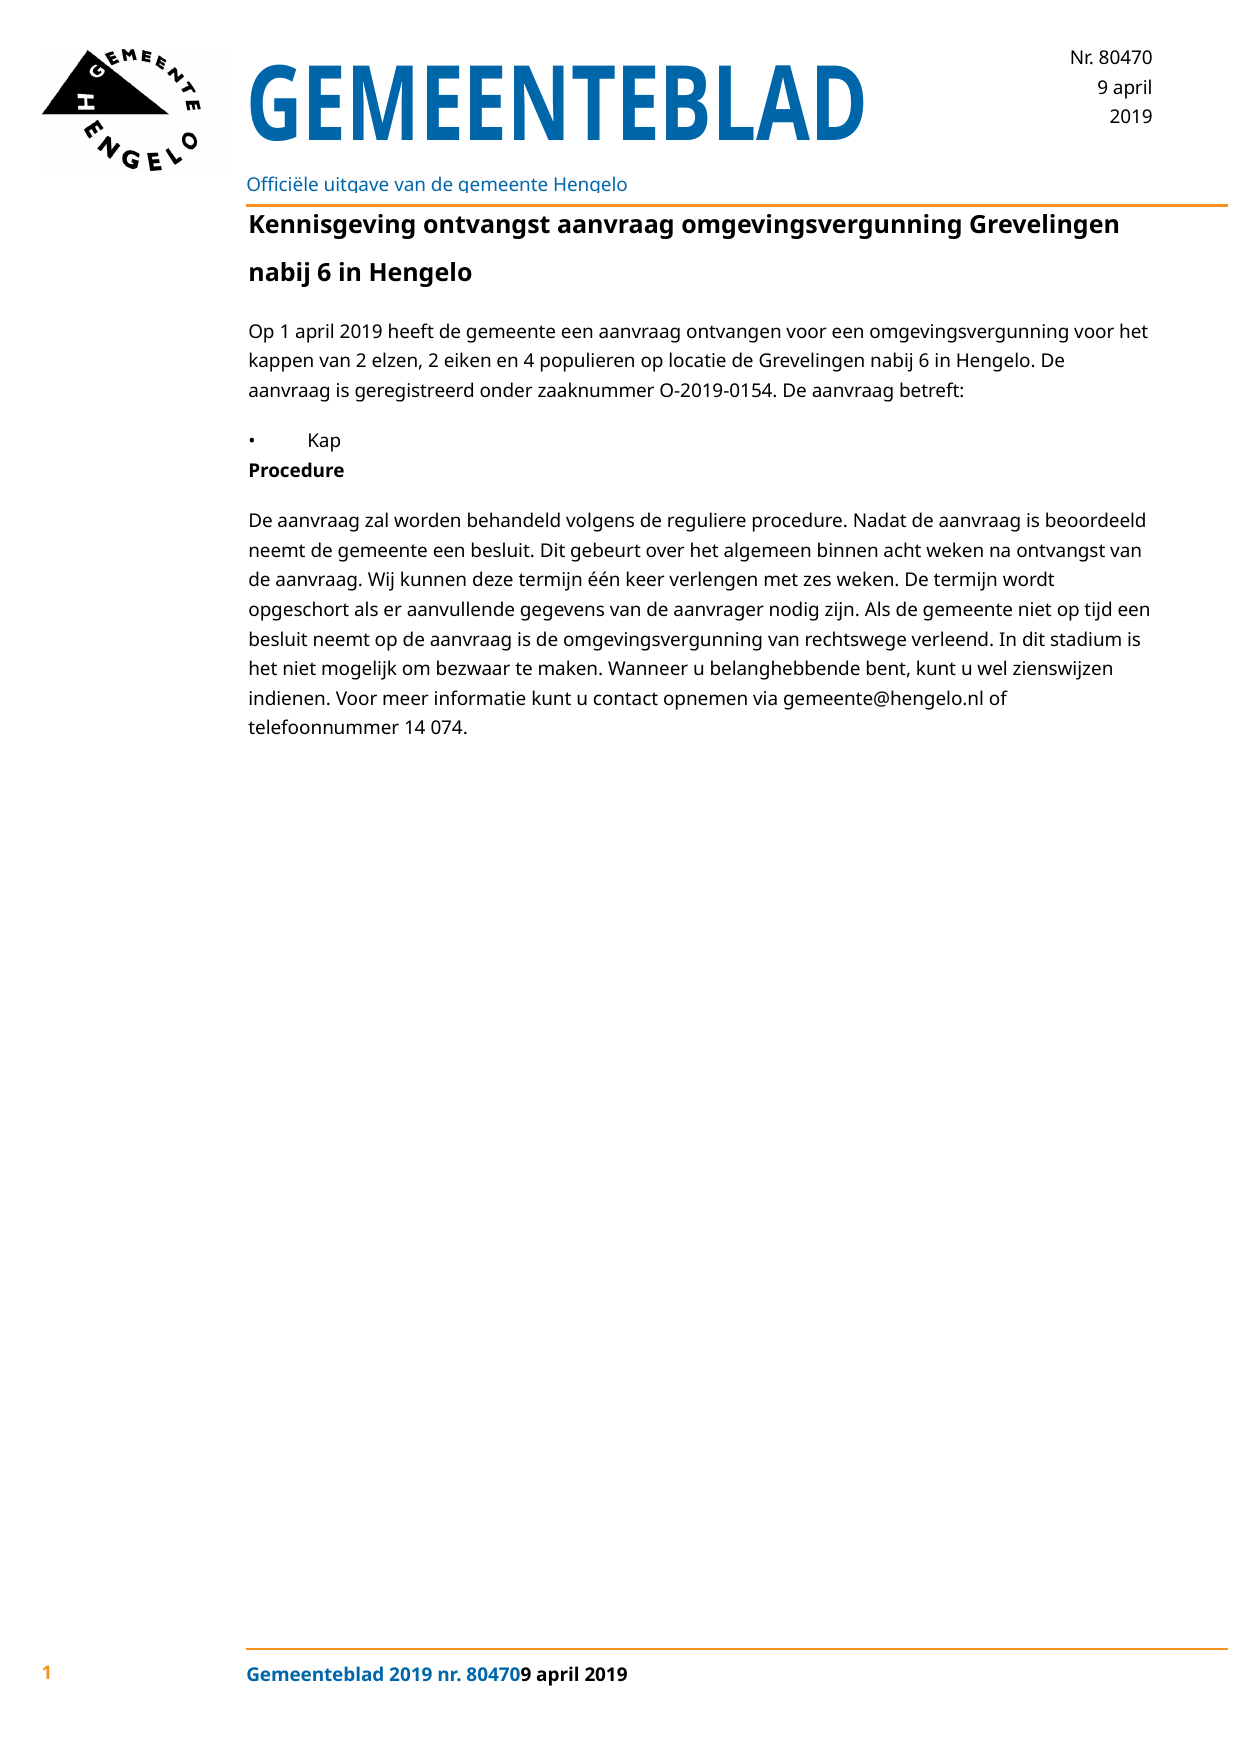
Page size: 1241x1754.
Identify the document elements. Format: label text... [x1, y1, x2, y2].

text De aanvraag zal worden behandeld volgens de reguliere procedure. Nadat de aanvraag is beoordeeld neemt de gemeente een besluit. Dit gebeurt over het algemeen binnen acht weken na ontvangst van de aanvraag. Wij kunnen deze termijn één keer verlengen met zes weken. De termijn wordt opgeschort als er aanvullende gegevens van de aanvrager nodig zijn. Als de gemeente niet op tijd een besluit neemt op de aanvraag is de omgevingsvergunning van rechtswege verleend. In dit stadium is het niet mogelijk om bezwaar te maken. Wanneer u belanghebbende bent, kunt u wel zienswijzen indienen. Voor meer informatie kunt u contact opnemen via gemeente@hengelo.nl of telefoonnummer 14 074. [248, 507, 1152, 740]
text Procedure [248, 457, 1152, 483]
text Kennisgeving ontvangst aanvraag omgevingsvergunning Grevelingen nabij 6 in Hengelo [248, 207, 1152, 288]
picture [41, 47, 231, 172]
text Op 1 april 2019 heeft de gemeente een aanvraag ontvangen voor een omgevingsvergunning voor het kappen van 2 elzen, 2 eiken en 4 populieren op locatie de Grevelingen nabij 6 in Hengelo. De aanvraag is geregistreerd onder zaaknummer O-2019-0154. De aanvraag betreft: [248, 318, 1152, 403]
list Kap [248, 427, 1152, 453]
